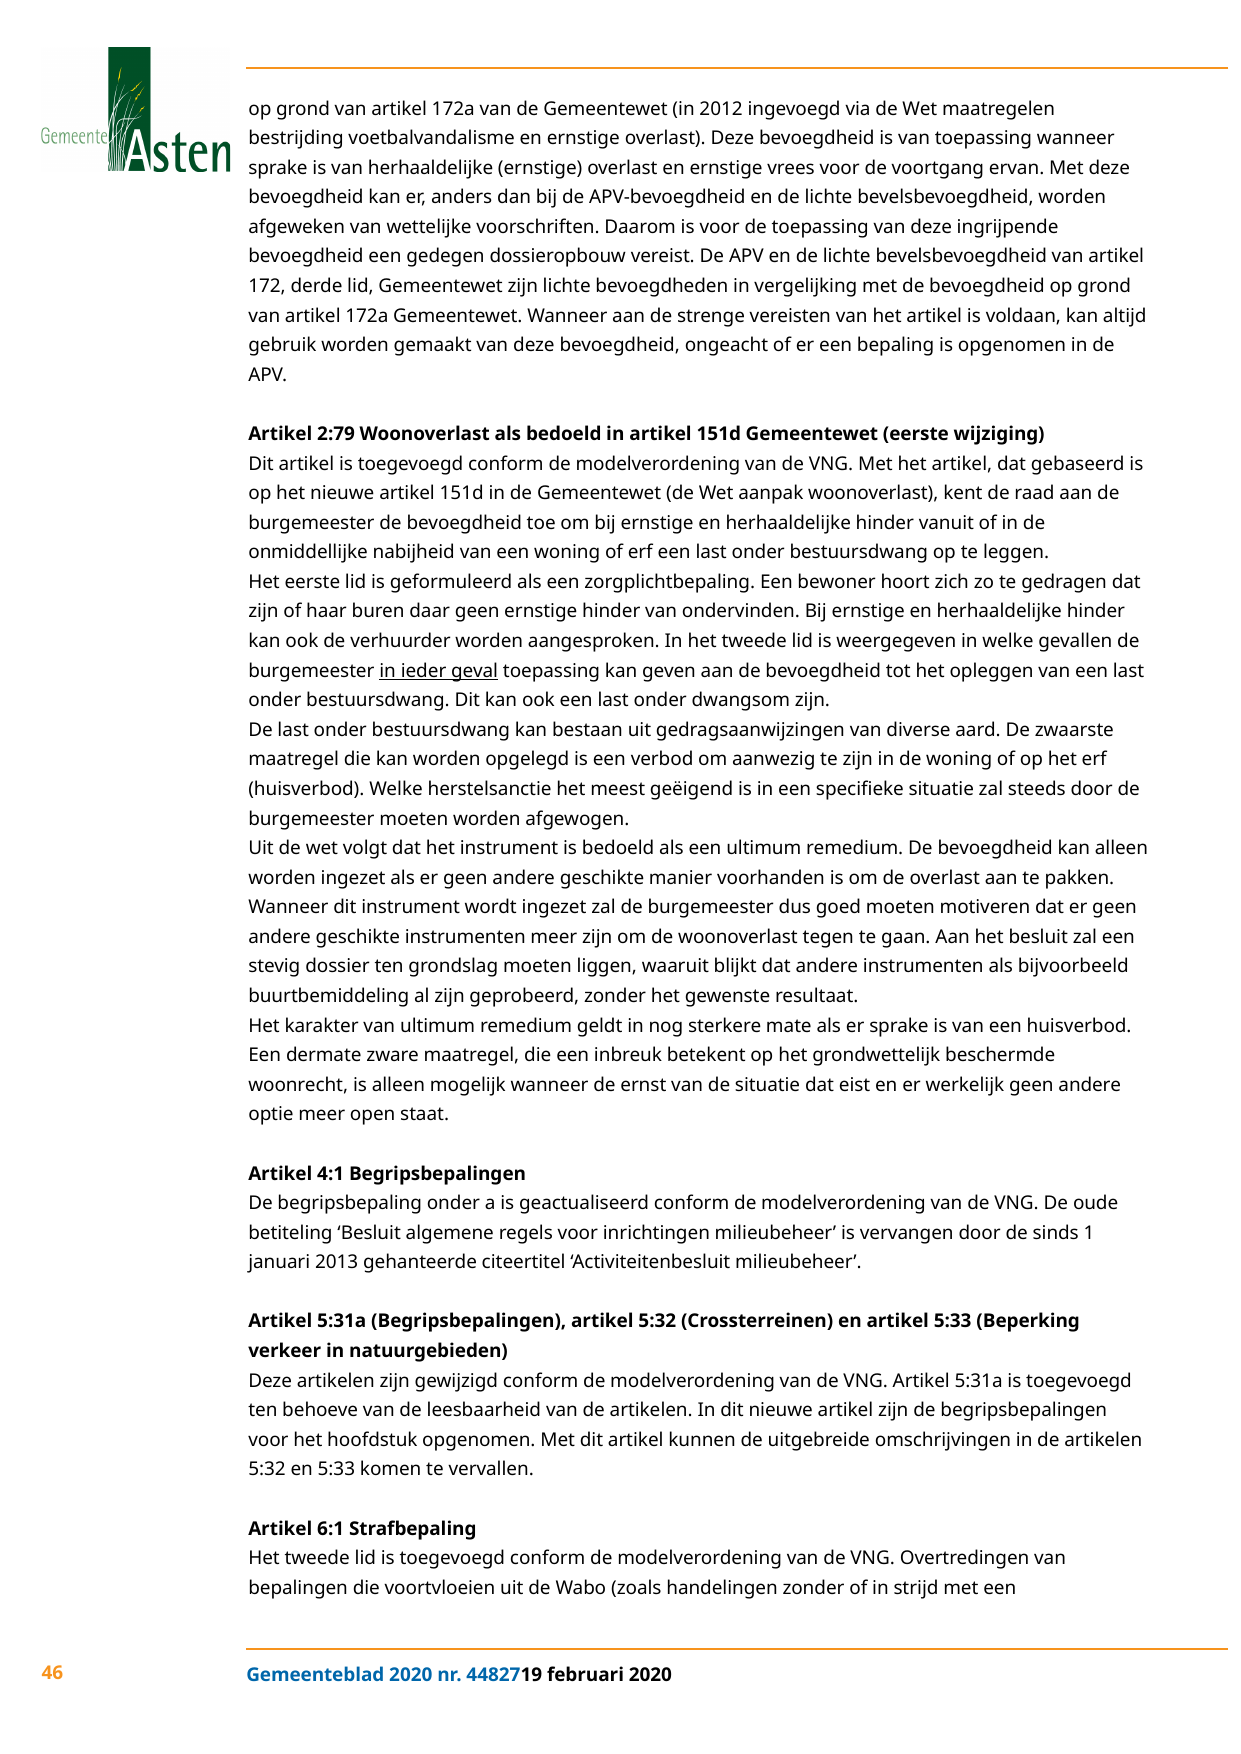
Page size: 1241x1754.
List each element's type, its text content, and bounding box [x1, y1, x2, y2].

text Het eerste lid is geformuleerd als een zorgplichtbepaling. Een bewoner hoort zich zo te gedragen dat zijn of haar buren daar geen ernstige hinder van ondervinden. Bij ernstige en herhaaldelijke hinder kan ook de verhuurder worden aangesproken. In het tweede lid is weergegeven in welke gevallen de burgemeester in ieder geval toepassing kan geven aan de bevoegdheid tot het opleggen van een last onder bestuursdwang. Dit kan ook een last onder dwangsom zijn. [248, 568, 1152, 712]
picture [41, 47, 231, 172]
text Artikel 5:31a (Begripsbepalingen), artikel 5:32 (Crossterreinen) en artikel 5:33 (Beperking verkeer in natuurgebieden) [248, 1308, 1152, 1363]
text Artikel 4:1 Begripsbepalingen [248, 1160, 1152, 1186]
text De begripsbepaling onder a is geactualiseerd conform de modelverordening van de VNG. De oude betiteling ‘Besluit algemene regels voor inrichtingen milieubeheer’ is vervangen door de sinds 1 januari 2013 gehanteerde citeertitel ‘Activiteitenbesluit milieubeheer’. [248, 1189, 1152, 1274]
text Het karakter van ultimum remedium geldt in nog sterkere mate als er sprake is van een huisverbod. Een dermate zware maatregel, die een inbreuk betekent op het grondwettelijk beschermde woonrecht, is alleen mogelijk wanneer de ernst van de situatie dat eist en er werkelijk geen andere optie meer open staat. [248, 1012, 1152, 1126]
text op grond van artikel 172a van de Gemeentewet (in 2012 ingevoegd via de Wet maatregelen bestrijding voetbalvandalisme en ernstige overlast). Deze bevoegdheid is van toepassing wanneer sprake is van herhaaldelijke (ernstige) overlast en ernstige vrees voor de voortgang ervan. Met deze bevoegdheid kan er, anders dan bij de APV-bevoegdheid en de lichte bevelsbevoegdheid, worden afgeweken van wettelijke voorschriften. Daarom is voor de toepassing van deze ingrijpende bevoegdheid een gedegen dossieropbouw vereist. De APV en de lichte bevelsbevoegdheid van artikel 172, derde lid, Gemeentewet zijn lichte bevoegdheden in vergelijking met de bevoegdheid op grond van artikel 172a Gemeentewet. Wanneer aan de strenge vereisten van het artikel is voldaan, kan altijd gebruik worden gemaakt van deze bevoegdheid, ongeacht of er een bepaling is opgenomen in de APV. [248, 95, 1152, 387]
text Het tweede lid is toegevoegd conform de modelverordening van de VNG. Overtredingen van bepalingen die voortvloeien uit de Wabo (zoals handelingen zonder of in strijd met een [248, 1544, 1152, 1600]
text Dit artikel is toegevoegd conform de modelverordening van de VNG. Met het artikel, dat gebaseerd is op het nieuwe artikel 151d in de Gemeentewet (de Wet aanpak woonoverlast), kent de raad aan de burgemeester de bevoegdheid toe om bij ernstige en herhaaldelijke hinder vanuit of in de onmiddellijke nabijheid van een woning of erf een last onder bestuursdwang op te leggen. [248, 450, 1152, 564]
text Artikel 6:1 Strafbepaling [248, 1515, 1152, 1541]
text De last onder bestuursdwang kan bestaan uit gedragsaanwijzingen van diverse aard. De zwaarste maatregel die kan worden opgelegd is een verbod om aanwezig te zijn in de woning of op het erf (huisverbod). Welke herstelsanctie het meest geëigend is in een specifieke situatie zal steeds door de burgemeester moeten worden afgewogen. [248, 716, 1152, 831]
text Deze artikelen zijn gewijzigd conform de modelverordening van de VNG. Artikel 5:31a is toegevoegd ten behoeve van de leesbaarheid van de artikelen. In dit nieuwe artikel zijn de begripsbepalingen voor het hoofdstuk opgenomen. Met dit artikel kunnen de uitgebreide omschrijvingen in de artikelen 5:32 en 5:33 komen te vervallen. [248, 1367, 1152, 1481]
text Artikel 2:79 Woonoverlast als bedoeld in artikel 151d Gemeentewet (eerste wijziging) [248, 420, 1152, 446]
text Uit de wet volgt dat het instrument is bedoeld als een ultimum remedium. De bevoegdheid kan alleen worden ingezet als er geen andere geschikte manier voorhanden is om de overlast aan te pakken. Wanneer dit instrument wordt ingezet zal de burgemeester dus goed moeten motiveren dat er geen andere geschikte instrumenten meer zijn om de woonoverlast tegen te gaan. Aan het besluit zal een stevig dossier ten grondslag moeten liggen, waaruit blijkt dat andere instrumenten als bijvoorbeeld buurtbemiddeling al zijn geprobeerd, zonder het gewenste resultaat. [248, 834, 1152, 1008]
